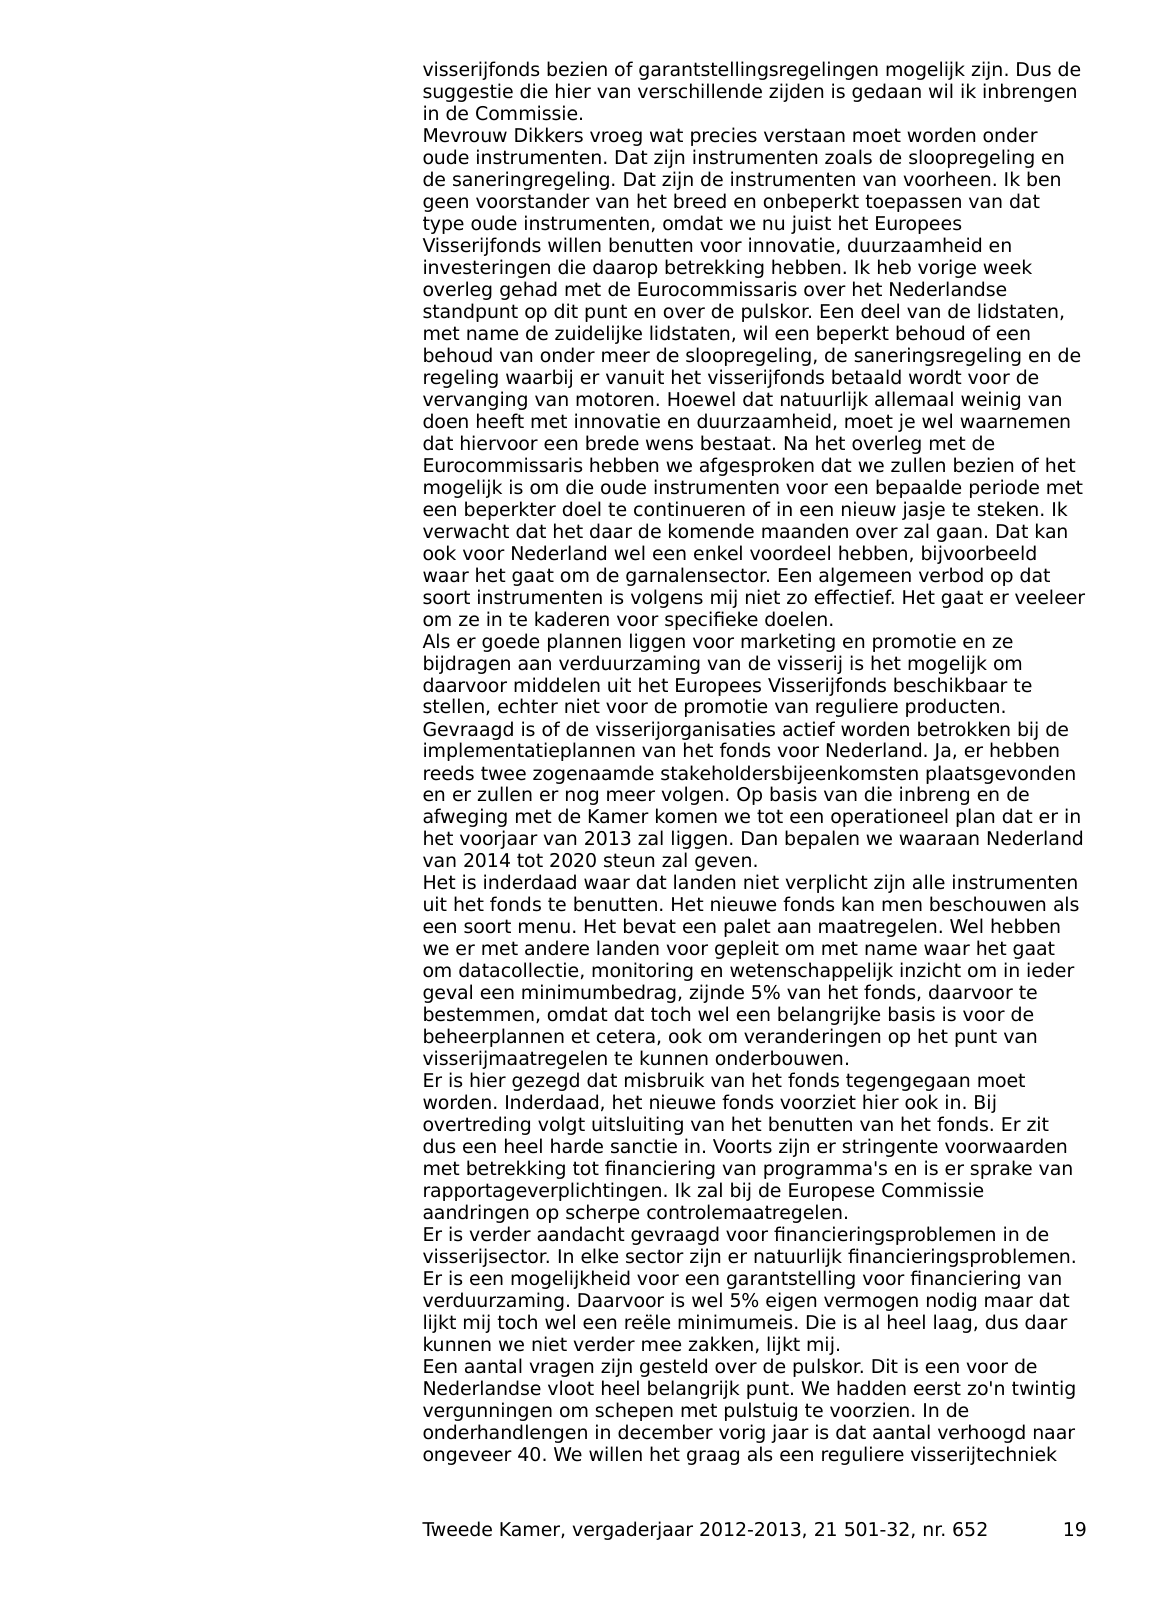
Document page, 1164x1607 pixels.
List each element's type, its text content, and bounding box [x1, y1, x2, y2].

text Het is inderdaad waar dat landen niet verplicht zijn alle instrumenten uit het fonds te benutten. Het nieuwe fonds kan men beschouwen als een soort menu. Het bevat een palet aan maatregelen. Wel hebben we er met andere landen voor gepleit om met name waar het gaat om datacollectie, monitoring en wetenschappelijk inzicht om in ieder geval een minimumbedrag, zijnde 5% van het fonds, daarvoor te bestemmen, omdat dat toch wel een belangrijke basis is voor de beheerplannen et cetera, ook om veranderingen op het punt van visserijmaatregelen te kunnen onderbouwen. [422, 872, 1087, 1070]
text Er is verder aandacht gevraagd voor financieringsproblemen in de visserijsector. In elke sector zijn er natuurlijk financieringsproblemen. Er is een mogelijkheid voor een garantstelling voor financiering van verduurzaming. Daarvoor is wel 5% eigen vermogen nodig maar dat lijkt mij toch wel een reële minimumeis. Die is al heel laag, dus daar kunnen we niet verder mee zakken, lijkt mij. [422, 1224, 1087, 1356]
text visserijfonds bezien of garantstellingsregelingen mogelijk zijn. Dus de suggestie die hier van verschillende zijden is gedaan wil ik inbrengen in de Commissie. [422, 59, 1087, 125]
text Er is hier gezegd dat misbruik van het fonds tegengegaan moet worden. Inderdaad, het nieuwe fonds voorziet hier ook in. Bij overtreding volgt uitsluiting van het benutten van het fonds. Er zit dus een heel harde sanctie in. Voorts zijn er stringente voorwaarden met betrekking tot financiering van programma's en is er sprake van rapportageverplichtingen. Ik zal bij de Europese Commissie aandringen op scherpe controlemaatregelen. [422, 1070, 1087, 1224]
text Gevraagd is of de visserijorganisaties actief worden betrokken bij de implementatieplannen van het fonds voor Nederland. Ja, er hebben reeds twee zogenaamde stakeholdersbijeenkomsten plaatsgevonden en er zullen er nog meer volgen. Op basis van die inbreng en de afweging met de Kamer komen we tot een operationeel plan dat er in het voorjaar van 2013 zal liggen. Dan bepalen we waaraan Nederland van 2014 tot 2020 steun zal geven. [422, 718, 1087, 872]
text Een aantal vragen zijn gesteld over de pulskor. Dit is een voor de Nederlandse vloot heel belangrijk punt. We hadden eerst zo'n twintig vergunningen om schepen met pulstuig te voorzien. In de onderhandlengen in december vorig jaar is dat aantal verhoogd naar ongeveer 40. We willen het graag als een reguliere visserijtechniek [422, 1356, 1087, 1466]
text Mevrouw Dikkers vroeg wat precies verstaan moet worden onder oude instrumenten. Dat zijn instrumenten zoals de sloopregeling en de saneringregeling. Dat zijn de instrumenten van voorheen. Ik ben geen voorstander van het breed en onbeperkt toepassen van dat type oude instrumenten, omdat we nu juist het Europees Visserijfonds willen benutten voor innovatie, duurzaamheid en investeringen die daarop betrekking hebben. Ik heb vorige week overleg gehad met de Eurocommissaris over het Nederlandse standpunt op dit punt en over de pulskor. Een deel van de lidstaten, met name de zuidelijke lidstaten, wil een beperkt behoud of een behoud van onder meer de sloopregeling, de saneringsregeling en de regeling waarbij er vanuit het visserijfonds betaald wordt voor de vervanging van motoren. Hoewel dat natuurlijk allemaal weinig van doen heeft met innovatie en duurzaamheid, moet je wel waarnemen dat hiervoor een brede wens bestaat. Na het overleg met de Eurocommissaris hebben we afgesproken dat we zullen bezien of het mogelijk is om die oude instrumenten voor een bepaalde periode met een beperkter doel te continueren of in een nieuw jasje te steken. Ik verwacht dat het daar de komende maanden over zal gaan. Dat kan ook voor Nederland wel een enkel voordeel hebben, bijvoorbeeld waar het gaat om de garnalensector. Een algemeen verbod op dat soort instrumenten is volgens mij niet zo effectief. Het gaat er veeleer om ze in te kaderen voor specifieke doelen. [422, 125, 1087, 631]
text Als er goede plannen liggen voor marketing en promotie en ze bijdragen aan verduurzaming van de visserij is het mogelijk om daarvoor middelen uit het Europees Visserijfonds beschikbaar te stellen, echter niet voor de promotie van reguliere producten. [422, 631, 1087, 718]
